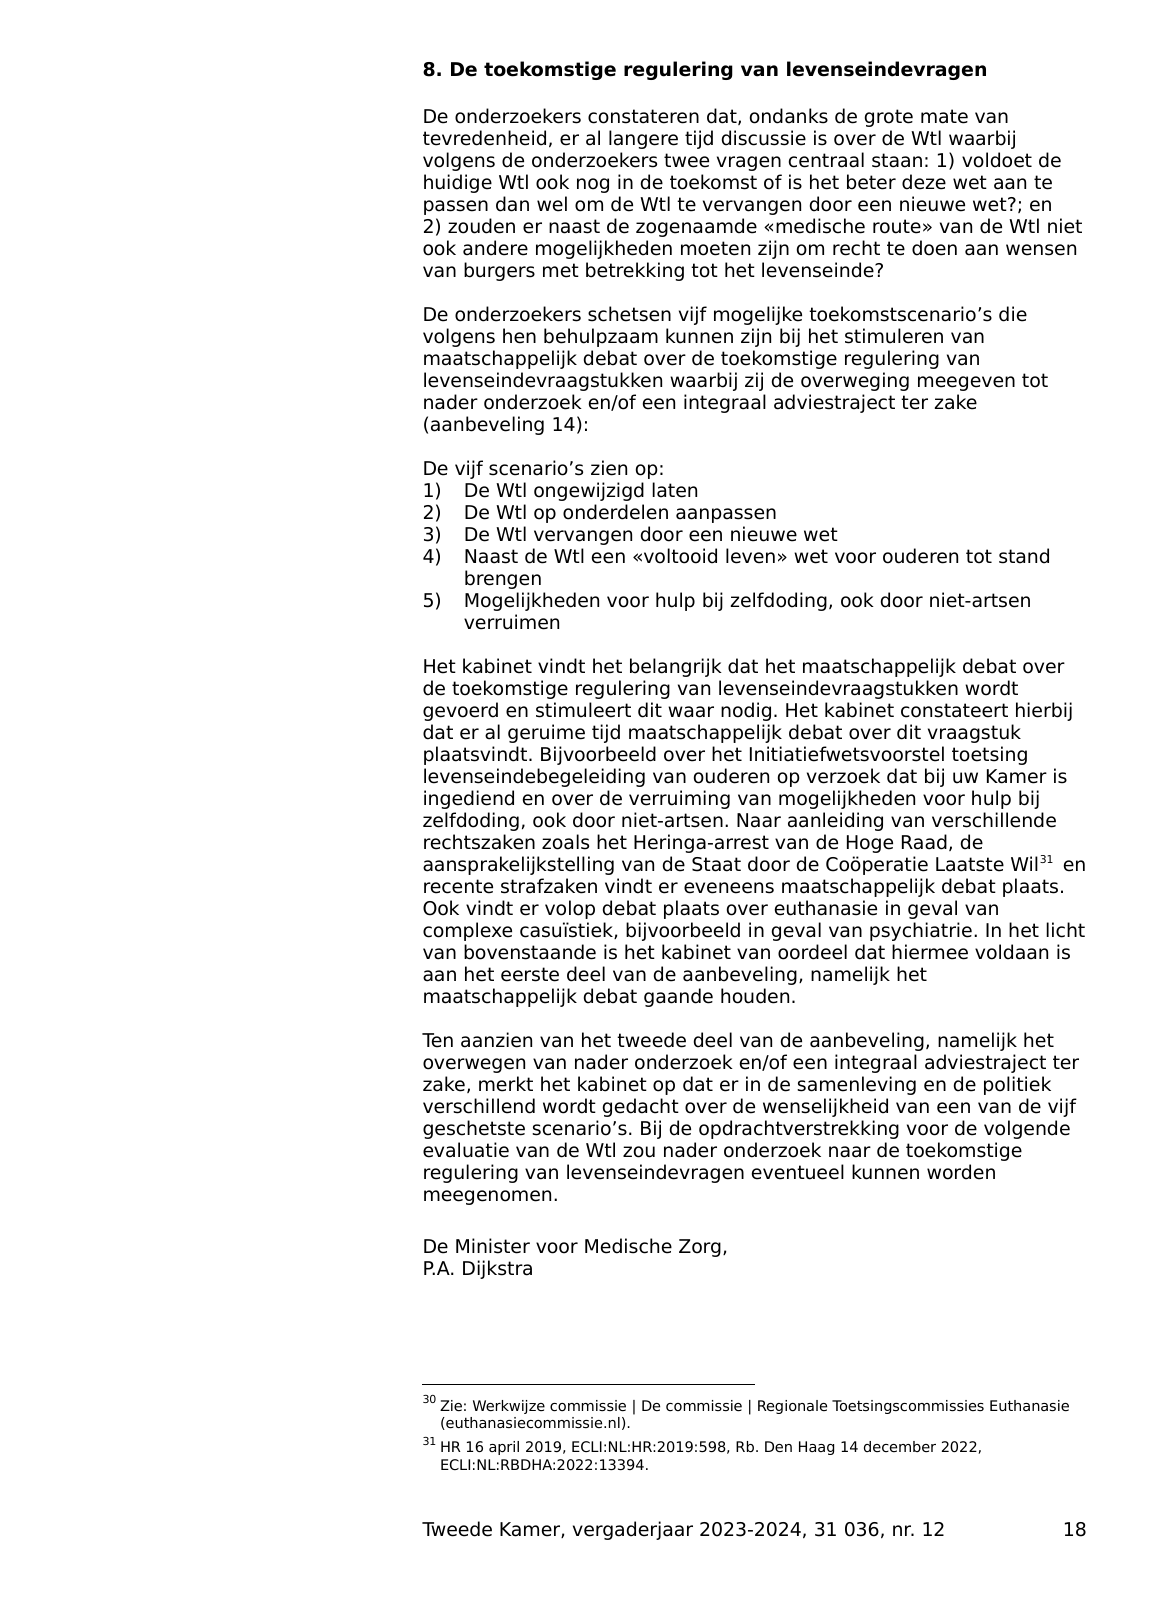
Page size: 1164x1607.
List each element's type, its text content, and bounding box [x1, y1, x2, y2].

text 2) De Wtl op onderdelen aanpassen [422, 502, 1087, 524]
text De onderzoekers constateren dat, ondanks de grote mate van tevredenheid, er al langere tijd discussie is over de Wtl waarbij volgens de onderzoekers twee vragen centraal staan: 1) voldoet de huidige Wtl ook nog in de toekomst of is het beter deze wet aan te passen dan wel om de Wtl te vervangen door een nieuwe wet?; en 2) zouden er naast de zogenaamde «medische route» van de Wtl niet ook andere mogelijkheden moeten zijn om recht te doen aan wensen van burgers met betrekking tot het levenseinde? [422, 106, 1087, 282]
text 1) De Wtl ongewijzigd laten [422, 480, 1087, 502]
text De onderzoekers schetsen vijf mogelijke toekomstscenario’s die volgens hen behulpzaam kunnen zijn bij het stimuleren van maatschappelijk debat over de toekomstige regulering van levenseindevraagstukken waarbij zij de overweging meegeven tot nader onderzoek en/of een integraal adviestraject ter zake (aanbeveling 14): [422, 304, 1087, 436]
text 3) De Wtl vervangen door een nieuwe wet [422, 524, 1087, 546]
text Ten aanzien van het tweede deel van de aanbeveling, namelijk het overwegen van nader onderzoek en/of een integraal adviestraject ter zake, merkt het kabinet op dat er in de samenleving en de politiek verschillend wordt gedacht over de wenselijkheid van een van de vijf geschetste scenario’s. Bij de opdrachtverstrekking voor de volgende evaluatie van de Wtl zou nader onderzoek naar de toekomstige regulering van levenseindevragen eventueel kunnen worden meegenomen. [422, 1030, 1087, 1206]
text De vijf scenario’s zien op: [422, 458, 1087, 480]
text 5) Mogelijkheden voor hulp bij zelfdoding, ook door niet-artsen verruimen [422, 590, 1087, 634]
text De Minister voor Medische Zorg, P.A. Dijkstra [422, 1236, 1087, 1280]
text HR 16 april 2019, ECLI:NL:HR:2019:598, Rb. Den Haag 14 december 2022, ECLI:NL:RBDHA:2022:13394. [422, 1435, 1087, 1474]
subtitle 8. De toekomstige regulering van levenseindevragen [422, 59, 1087, 81]
text Zie: Werkwijze commissie | De commissie | Regionale Toetsingscommissies Euthanasie (euthanasiecommissie.nl). [422, 1393, 1087, 1432]
text Het kabinet vindt het belangrijk dat het maatschappelijk debat over de toekomstige regulering van levenseindevraagstukken wordt gevoerd en stimuleert dit waar nodig. Het kabinet constateert hierbij dat er al geruime tijd maatschappelijk debat over dit vraagstuk plaatsvindt. Bijvoorbeeld over het Initiatiefwetsvoorstel toetsing levenseindebegeleiding van ouderen op verzoek dat bij uw Kamer is ingediend en over de verruiming van mogelijkheden voor hulp bij zelfdoding, ook door niet-artsen. Naar aanleiding van verschillende rechtszaken zoals het Heringa-arrest van de Hoge Raad, de aansprakelijkstelling van de Staat door de Coöperatie Laatste Wil en recente strafzaken vindt er eveneens maatschappelijk debat plaats. Ook vindt er volop debat plaats over euthanasie in geval van complexe casuïstiek, bijvoorbeeld in geval van psychiatrie. In het licht van bovenstaande is het kabinet van oordeel dat hiermee voldaan is aan het eerste deel van de aanbeveling, namelijk het maatschappelijk debat gaande houden. [422, 656, 1087, 1008]
text 4) Naast de Wtl een «voltooid leven» wet voor ouderen tot stand brengen [422, 546, 1087, 590]
